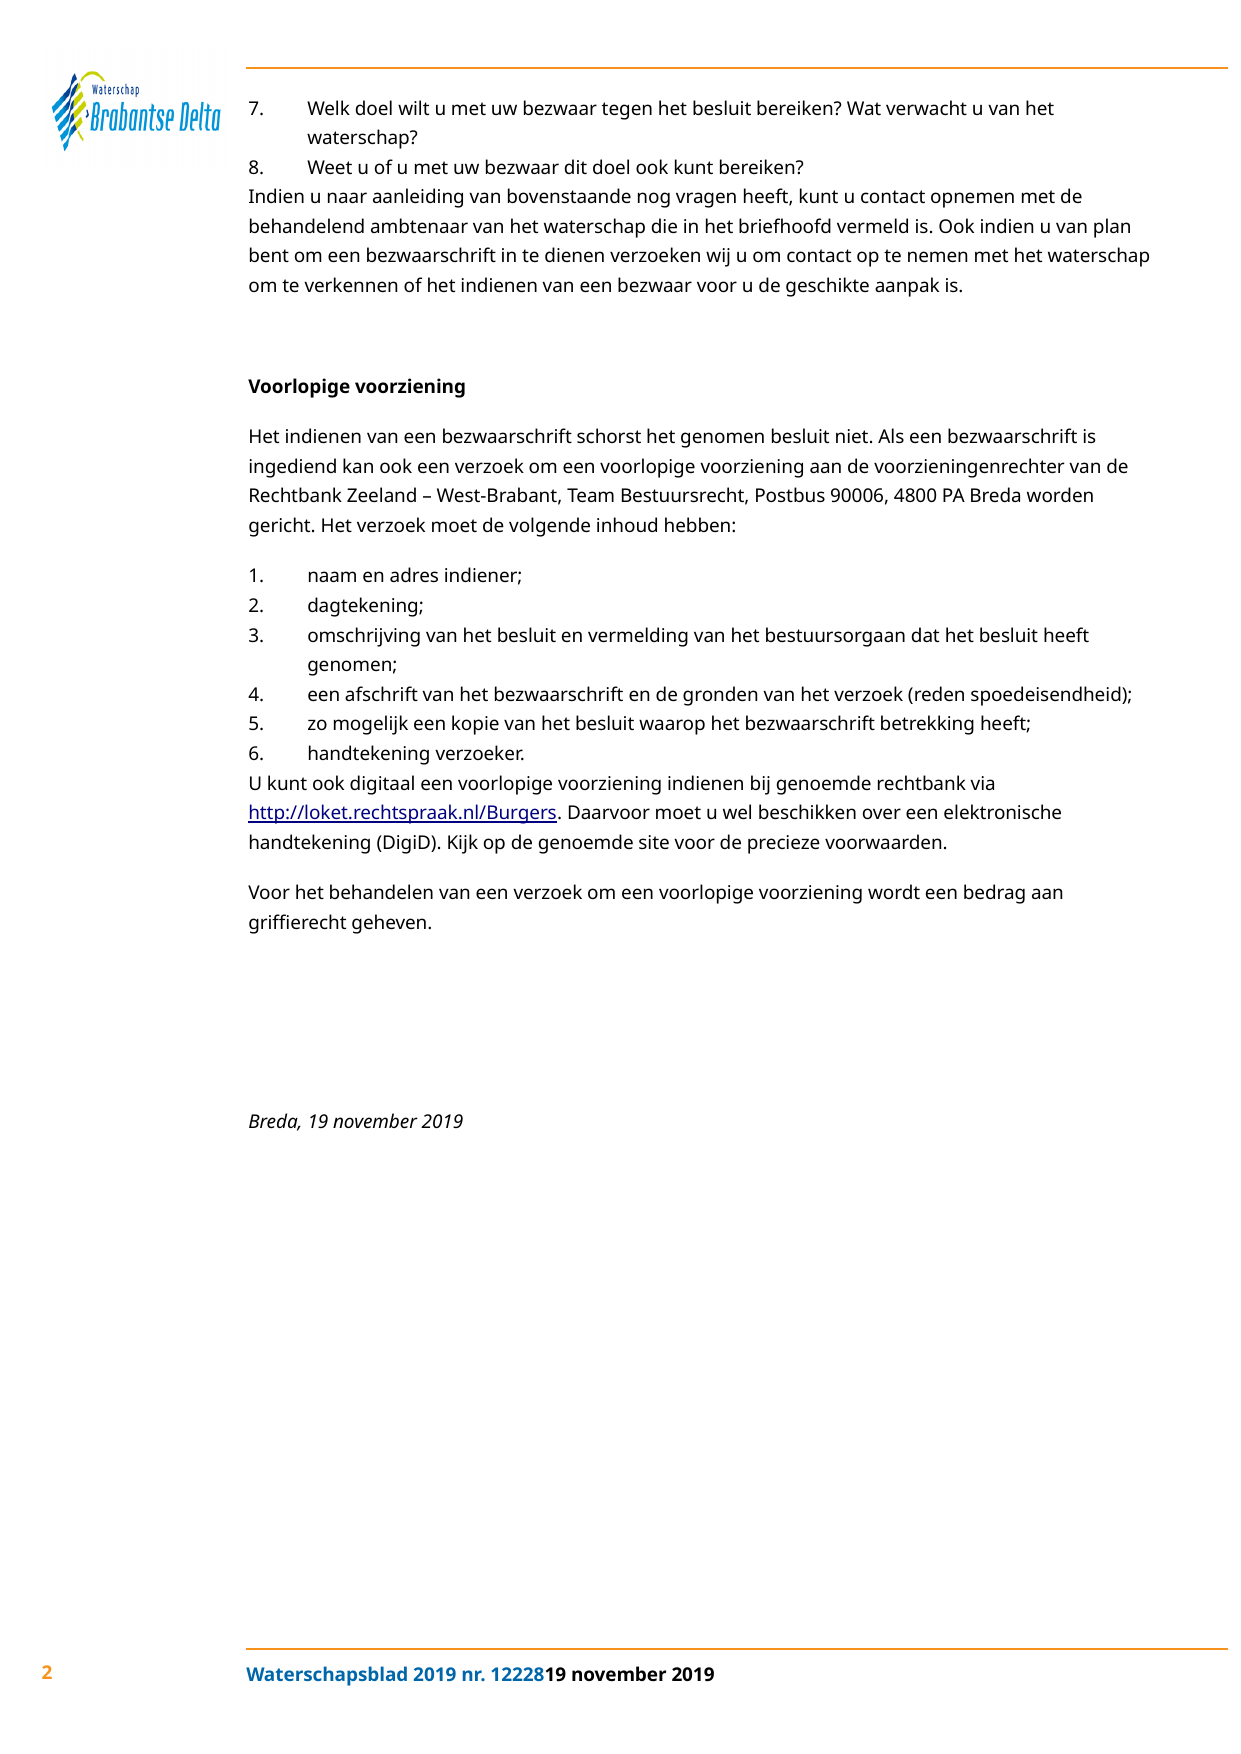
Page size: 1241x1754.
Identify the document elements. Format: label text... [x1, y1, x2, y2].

text U kunt ook digitaal een voorlopige voorziening indienen bij genoemde rechtbank via http://loket.rechtspraak.nl/Burgers. Daarvoor moet u wel beschikken over een elektronische handtekening (DigiD). Kijk op de genoemde site voor de precieze voorwaarden. [248, 770, 1152, 855]
list dagtekening; [248, 592, 1152, 618]
list zo mogelijk een kopie van het besluit waarop het bezwaarschrift betrekking heeft; [248, 711, 1152, 736]
text Het indienen van een bezwaarschrift schorst het genomen besluit niet. Als een bezwaarschrift is ingediend kan ook een verzoek om een voorlopige voorziening aan de voorzieningenrechter van de Rechtbank Zeeland – West-Brabant, Team Bestuursrecht, Postbus 90006, 4800 PA Breda worden gericht. Het verzoek moet de volgende inhoud hebben: [248, 423, 1152, 538]
list omschrijving van het besluit en vermelding van het bestuursorgaan dat het besluit heeft genomen; [248, 622, 1152, 677]
list Welk doel wilt u met uw bezwaar tegen het besluit bereiken? Wat verwacht u van het waterschap? [248, 95, 1152, 150]
list Weet u of u met uw bezwaar dit doel ook kunt bereiken? [248, 154, 1152, 180]
list een afschrift van het bezwaarschrift en de gronden van het verzoek (reden spoedeisendheid); [248, 681, 1152, 707]
text Voor het behandelen van een verzoek om een voorlopige voorziening wordt een bedrag aan griffierecht geheven. [248, 879, 1152, 935]
list naam en adres indiener; [248, 563, 1152, 588]
text Breda, 19 november 2019 [248, 1108, 1152, 1134]
text Voorlopige voorziening [248, 373, 1152, 399]
list handtekening verzoeker. [248, 740, 1152, 766]
text Indien u naar aanleiding van bovenstaande nog vragen heeft, kunt u contact opnemen met de behandelend ambtenaar van het waterschap die in het briefhoofd vermeld is. Ook indien u van plan bent om een bezwaarschrift in te dienen verzoeken wij u om contact op te nemen met het waterschap om te verkennen of het indienen van een bezwaar voor u de geschikte aanpak is. [248, 183, 1152, 298]
picture [41, 47, 231, 172]
